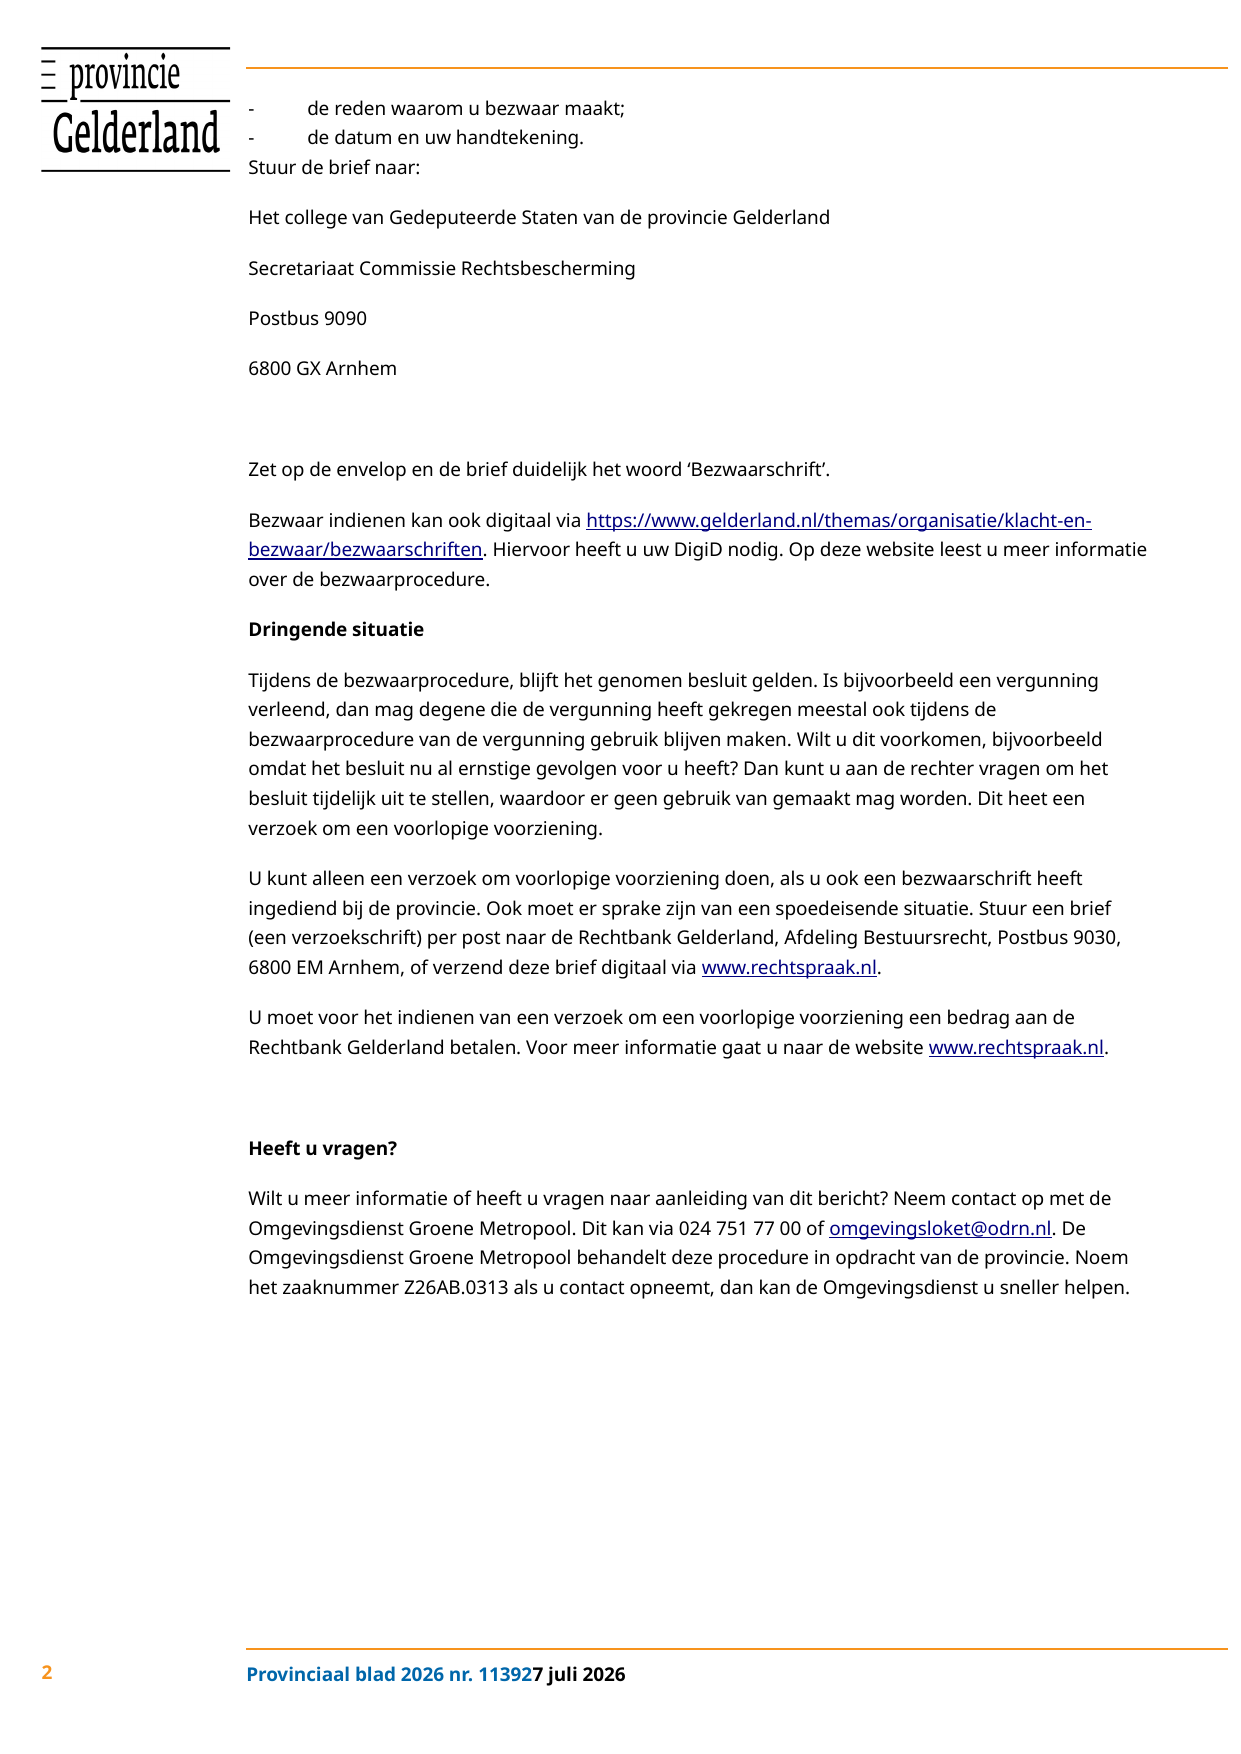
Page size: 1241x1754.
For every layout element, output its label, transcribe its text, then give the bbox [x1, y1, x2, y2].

text Secretariaat Commissie Rechtsbescherming [248, 255, 1152, 281]
text U moet voor het indienen van een verzoek om een voorlopige voorziening een bedrag aan de Rechtbank Gelderland betalen. Voor meer informatie gaat u naar de website www.rechtspraak.nl. [248, 1004, 1152, 1060]
text Stuur de brief naar: [248, 154, 1152, 180]
text Postbus 9090 [248, 305, 1152, 331]
text U kunt alleen een verzoek om voorlopige voorziening doen, als u ook een bezwaarschrift heeft ingediend bij de provincie. Ook moet er sprake zijn van een spoedeisende situatie. Stuur een brief (een verzoekschrift) per post naar de Rechtbank Gelderland, Afdeling Bestuursrecht, Postbus 9030, 6800 EM Arnhem, of verzend deze brief digitaal via www.rechtspraak.nl. [248, 865, 1152, 980]
text 6800 GX Arnhem [248, 356, 1152, 381]
text Wilt u meer informatie of heeft u vragen naar aanleiding van dit bericht? Neem contact op met de Omgevingsdienst Groene Metropool. Dit kan via 024 751 77 00 of omgevingsloket@odrn.nl. De Omgevingsdienst Groene Metropool behandelt deze procedure in opdracht van de provincie. Noem het zaaknummer Z26AB.0313 als u contact opneemt, dan kan de Omgevingsdienst u sneller helpen. [248, 1185, 1152, 1300]
text Bezwaar indienen kan ook digitaal via https://www.gelderland.nl/themas/organisatie/klacht-en-bezwaar/bezwaarschriften. Hiervoor heeft u uw DigiD nodig. Op deze website leest u meer informatie over de bezwaarprocedure. [248, 507, 1152, 592]
text Heeft u vragen? [248, 1135, 1152, 1161]
text Zet op de envelop en de brief duidelijk het woord ‘Bezwaarschrift’. [248, 456, 1152, 482]
list de datum en uw handtekening. [248, 124, 1152, 150]
picture [41, 47, 231, 172]
text Dringende situatie [248, 616, 1152, 642]
list de reden waarom u bezwaar maakt; [248, 95, 1152, 121]
text Tijdens de bezwaarprocedure, blijft het genomen besluit gelden. Is bijvoorbeeld een vergunning verleend, dan mag degene die de vergunning heeft gekregen meestal ook tijdens de bezwaarprocedure van de vergunning gebruik blijven maken. Wilt u dit voorkomen, bijvoorbeeld omdat het besluit nu al ernstige gevolgen voor u heeft? Dan kunt u aan de rechter vragen om het besluit tijdelijk uit te stellen, waardoor er geen gebruik van gemaakt mag worden. Dit heet een verzoek om een voorlopige voorziening. [248, 667, 1152, 841]
text Het college van Gedeputeerde Staten van de provincie Gelderland [248, 204, 1152, 230]
